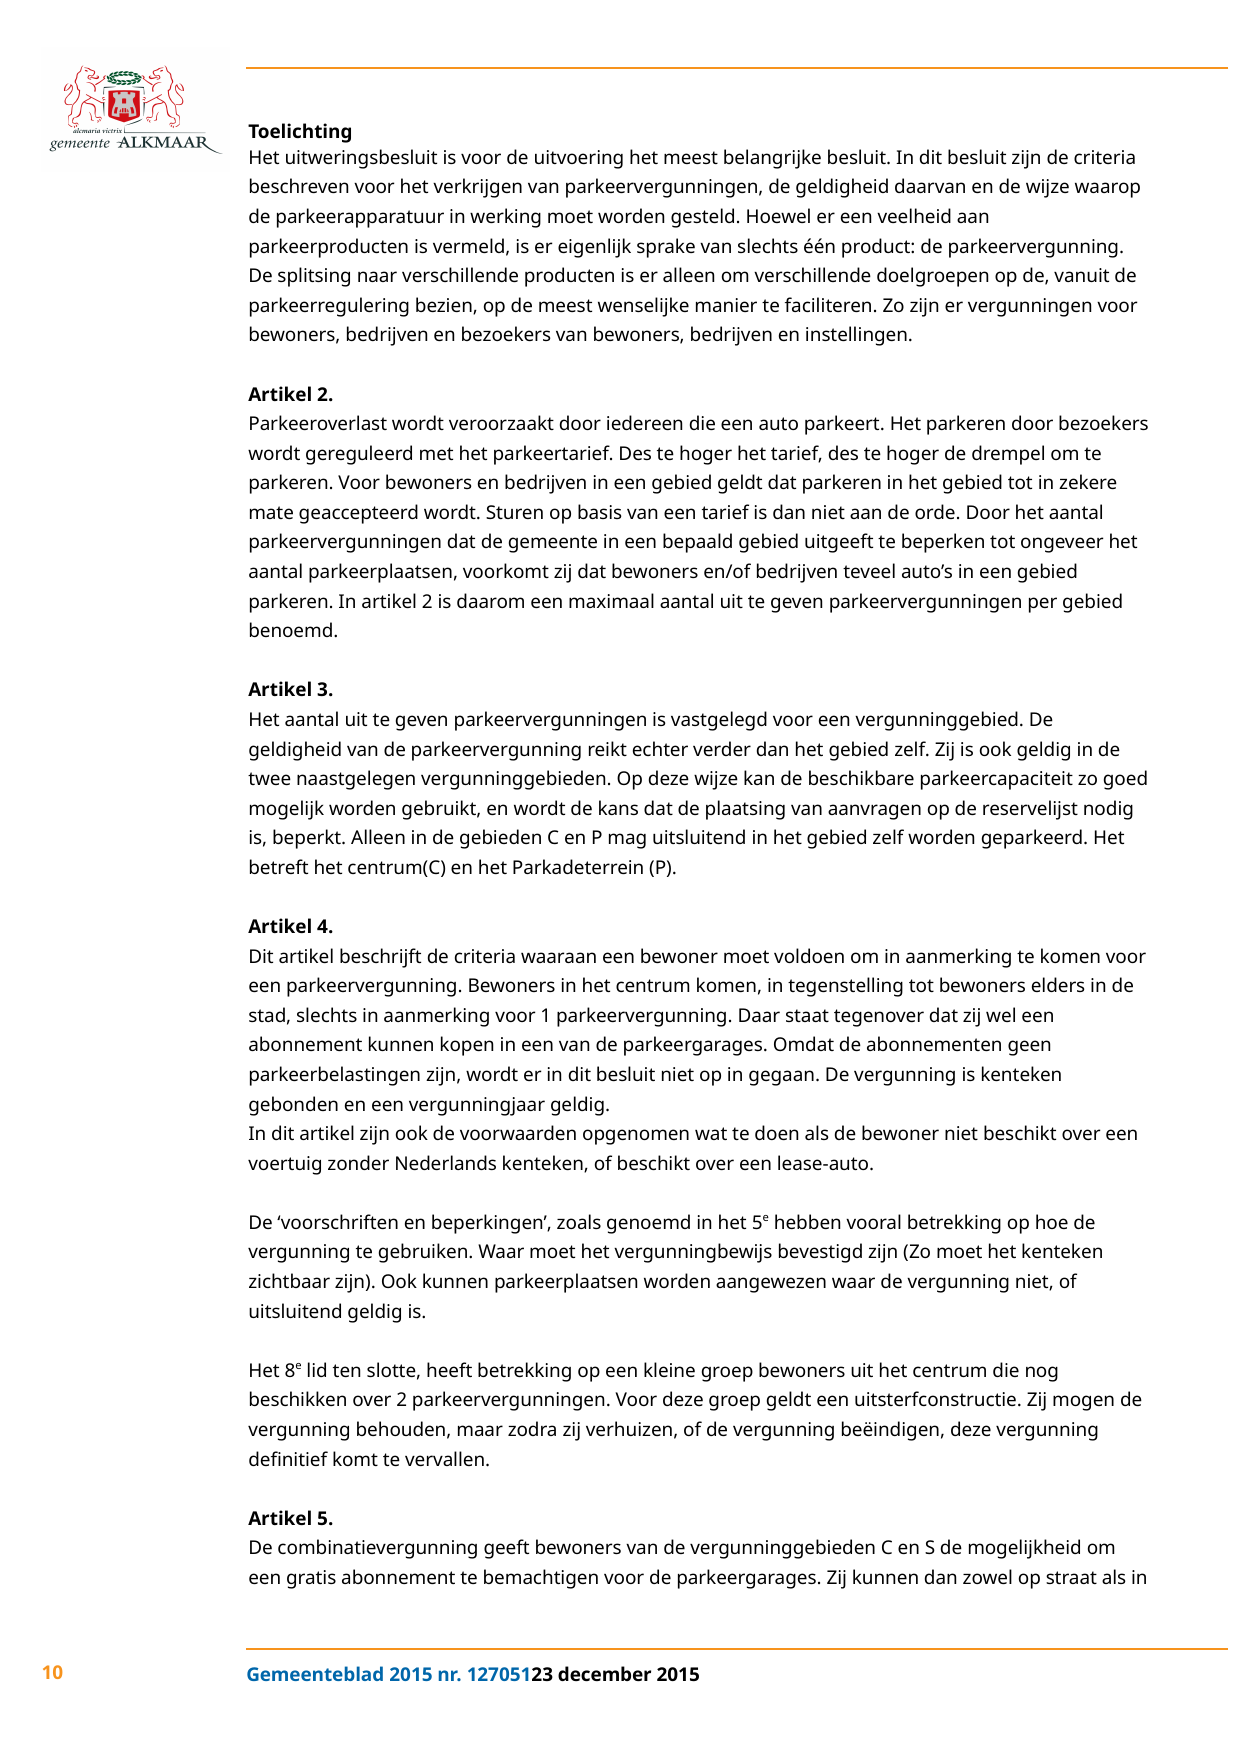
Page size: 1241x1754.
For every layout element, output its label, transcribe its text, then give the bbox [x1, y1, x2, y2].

text Parkeeroverlast wordt veroorzaakt door iedereen die een auto parkeert. Het parkeren door bezoekers wordt gereguleerd met het parkeertarief. Des te hoger het tarief, des te hoger de drempel om te parkeren. Voor bewoners en bedrijven in een gebied geldt dat parkeren in het gebied tot in zekere mate geaccepteerd wordt. Sturen op basis van een tarief is dan niet aan de orde. Door het aantal parkeervergunningen dat de gemeente in een bepaald gebied uitgeeft te beperken tot ongeveer het aantal parkeerplaatsen, voorkomt zij dat bewoners en/of bedrijven teveel auto’s in een gebied parkeren. In artikel 2 is daarom een maximaal aantal uit te geven parkeervergunningen per gebied benoemd. [248, 410, 1152, 643]
picture [41, 47, 231, 172]
text Het 8e lid ten slotte, heeft betrekking op een kleine groep bewoners uit het centrum die nog beschikken over 2 parkeervergunningen. Voor deze groep geldt een uitsterfconstructie. Zij mogen de vergunning behouden, maar zodra zij verhuizen, of de vergunning beëindigen, deze vergunning definitief komt te vervallen. [248, 1357, 1152, 1472]
text Het uitweringsbesluit is voor de uitvoering het meest belangrijke besluit. In dit besluit zijn de criteria beschreven voor het verkrijgen van parkeervergunningen, de geldigheid daarvan en de wijze waarop de parkeerapparatuur in werking moet worden gesteld. Hoewel er een veelheid aan parkeerproducten is vermeld, is er eigenlijk sprake van slechts één product: de parkeervergunning. De splitsing naar verschillende producten is er alleen om verschillende doelgroepen op de, vanuit de parkeerregulering bezien, op de meest wenselijke manier te faciliteren. Zo zijn er vergunningen voor bewoners, bedrijven en bezoekers van bewoners, bedrijven en instellingen. [248, 144, 1152, 347]
text In dit artikel zijn ook de voorwaarden opgenomen wat te doen als de bewoner niet beschikt over een voertuig zonder Nederlands kenteken, of beschikt over een lease-auto. [248, 1120, 1152, 1176]
text Artikel 5. [248, 1505, 1152, 1531]
text Dit artikel beschrijft de criteria waaraan een bewoner moet voldoen om in aanmerking te komen voor een parkeervergunning. Bewoners in het centrum komen, in tegenstelling tot bewoners elders in de stad, slechts in aanmerking voor 1 parkeervergunning. Daar staat tegenover dat zij wel een abonnement kunnen kopen in een van de parkeergarages. Omdat de abonnementen geen parkeerbelastingen zijn, wordt er in dit besluit niet op in gegaan. De vergunning is kenteken gebonden en een vergunningjaar geldig. [248, 943, 1152, 1117]
text De ‘voorschriften en beperkingen’, zoals genoemd in het 5e hebben vooral betrekking op hoe de vergunning te gebruiken. Waar moet het vergunningbewijs bevestigd zijn (Zo moet het kenteken zichtbaar zijn). Ook kunnen parkeerplaatsen worden aangewezen waar de vergunning niet, of uitsluitend geldig is. [248, 1209, 1152, 1324]
text De combinatievergunning geeft bewoners van de vergunninggebieden C en S de mogelijkheid om een gratis abonnement te bemachtigen voor de parkeergarages. Zij kunnen dan zowel op straat als in [248, 1534, 1152, 1590]
text Artikel 4. [248, 913, 1152, 939]
text Toelichting [248, 116, 1152, 144]
text Artikel 2. [248, 381, 1152, 407]
text Artikel 3. [248, 677, 1152, 702]
text Het aantal uit te geven parkeervergunningen is vastgelegd voor een vergunninggebied. De geldigheid van de parkeervergunning reikt echter verder dan het gebied zelf. Zij is ook geldig in de twee naastgelegen vergunninggebieden. Op deze wijze kan de beschikbare parkeercapaciteit zo goed mogelijk worden gebruikt, en wordt de kans dat de plaatsing van aanvragen op de reservelijst nodig is, beperkt. Alleen in de gebieden C en P mag uitsluitend in het gebied zelf worden geparkeerd. Het betreft het centrum(C) en het Parkadeterrein (P). [248, 706, 1152, 880]
